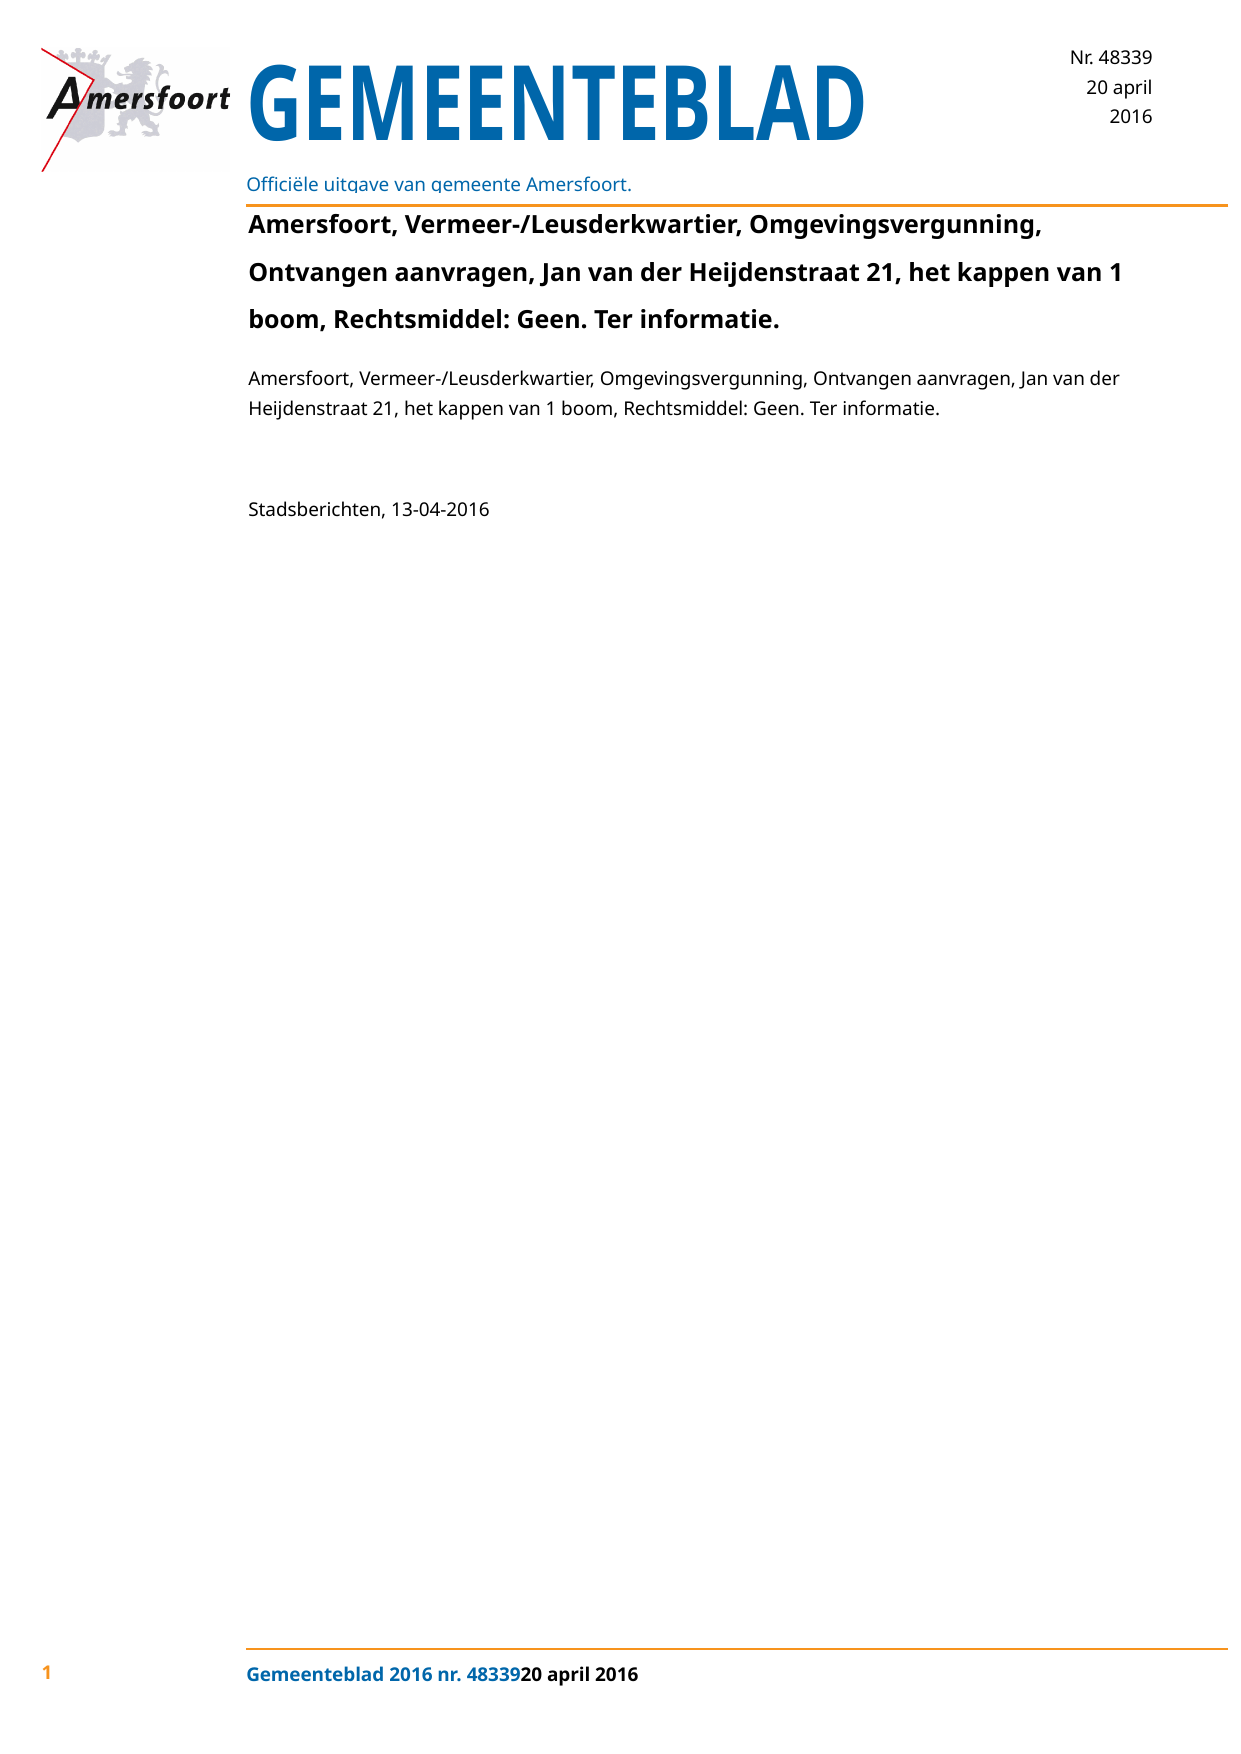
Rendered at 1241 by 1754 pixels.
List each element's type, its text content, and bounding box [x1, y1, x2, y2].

picture [41, 47, 231, 172]
text Amersfoort, Vermeer-/Leusderkwartier, Omgevingsvergunning, Ontvangen aanvragen, Jan van der Heijdenstraat 21, het kappen van 1 boom, Rechtsmiddel: Geen. Ter informatie. [248, 366, 1152, 421]
text Amersfoort, Vermeer-/Leusderkwartier, Omgevingsvergunning, Ontvangen aanvragen, Jan van der Heijdenstraat 21, het kappen van 1 boom, Rechtsmiddel: Geen. Ter informatie. [248, 207, 1152, 336]
text Stadsberichten, 13-04-2016 [248, 496, 1152, 522]
